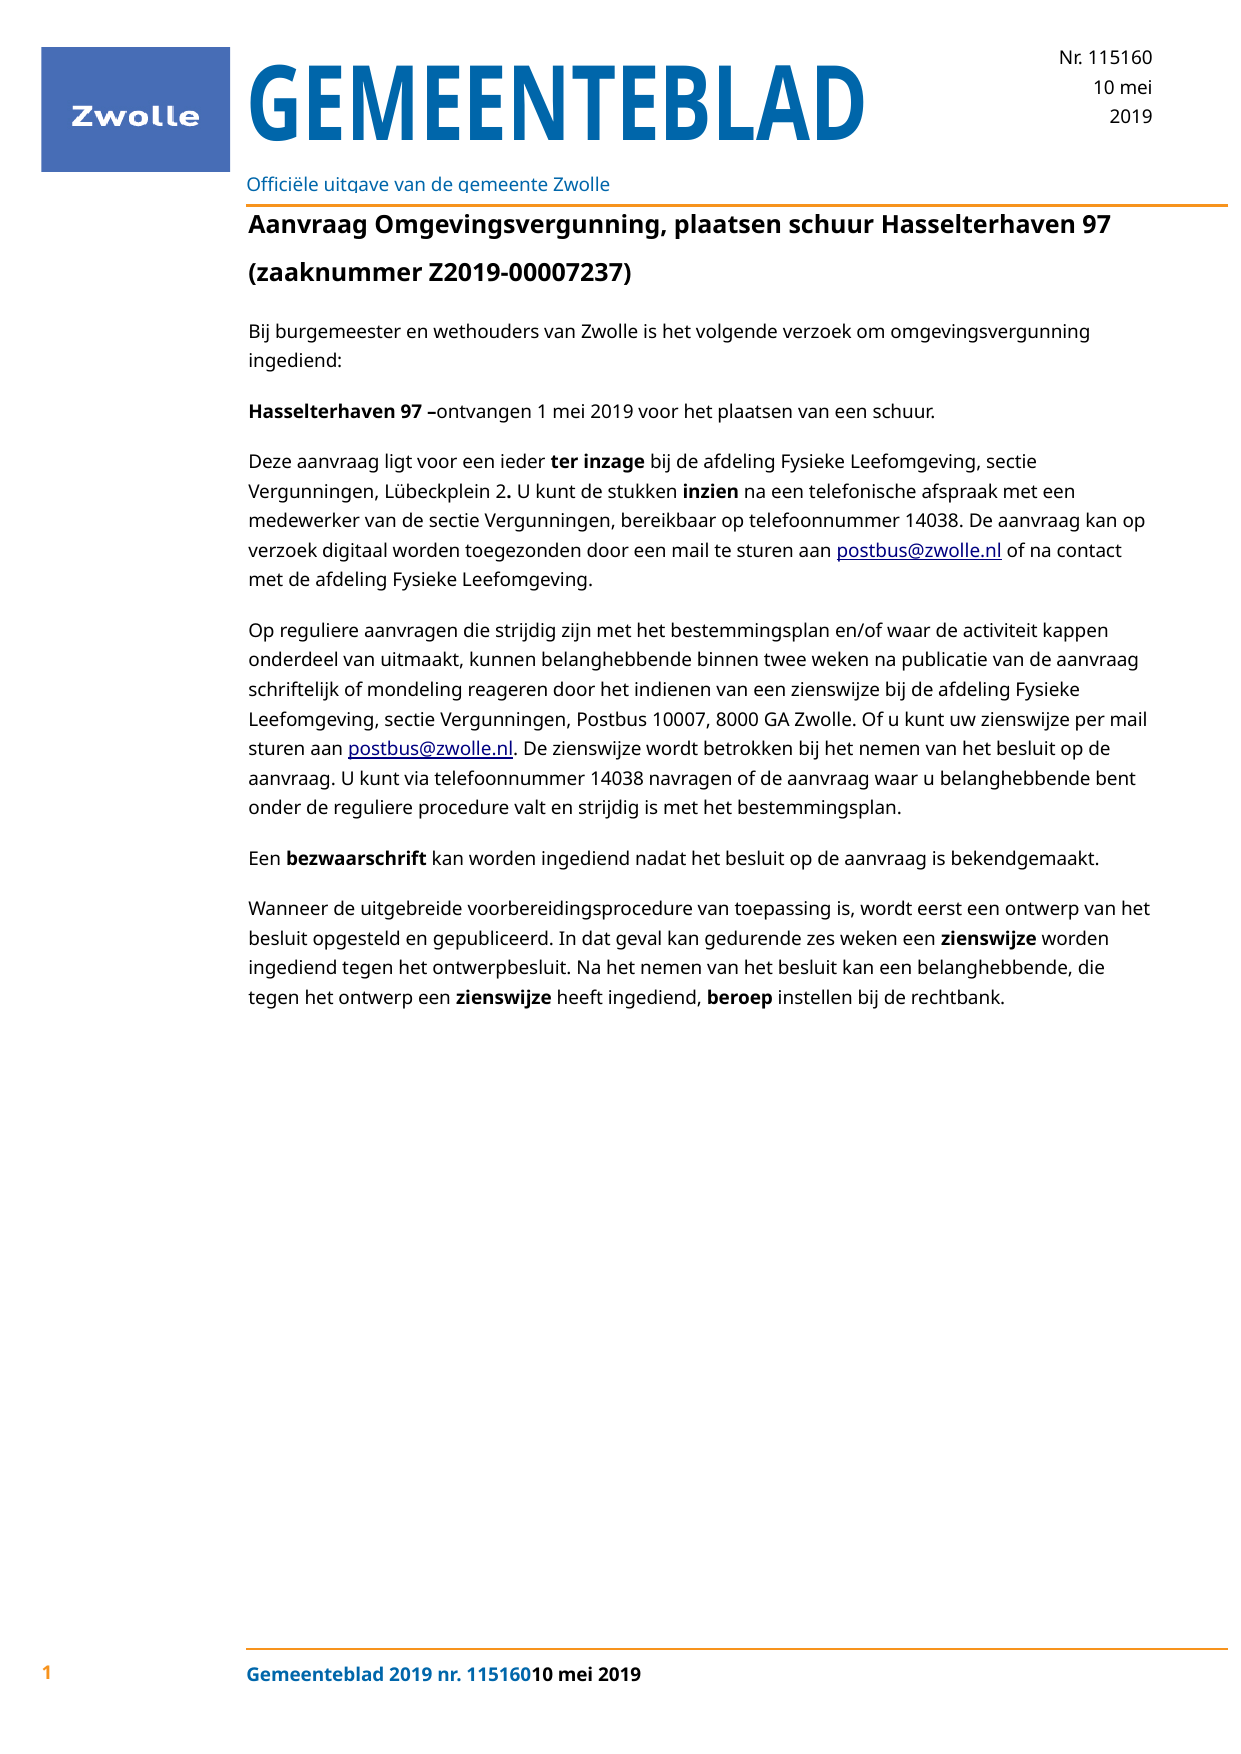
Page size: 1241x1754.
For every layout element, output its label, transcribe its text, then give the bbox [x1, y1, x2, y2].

text Wanneer de uitgebreide voorbereidingsprocedure van toepassing is, wordt eerst een ontwerp van het besluit opgesteld en gepubliceerd. In dat geval kan gedurende zes weken een zienswijze worden ingediend tegen het ontwerpbesluit. Na het nemen van het besluit kan een belanghebbende, die tegen het ontwerp een zienswijze heeft ingediend, beroep instellen bij de rechtbank. [248, 895, 1152, 1010]
text Hasselterhaven 97 –ontvangen 1 mei 2019 voor het plaatsen van een schuur. [248, 398, 1152, 424]
text Bij burgemeester en wethouders van Zwolle is het volgende verzoek om omgevingsvergunning ingediend: [248, 318, 1152, 373]
text Aanvraag Omgevingsvergunning, plaatsen schuur Hasselterhaven 97 (zaaknummer Z2019-00007237) [248, 207, 1152, 288]
text Op reguliere aanvragen die strijdig zijn met het bestemmingsplan en/of waar de activiteit kappen onderdeel van uitmaakt, kunnen belanghebbende binnen twee weken na publicatie van de aanvraag schriftelijk of mondeling reageren door het indienen van een zienswijze bij de afdeling Fysieke Leefomgeving, sectie Vergunningen, Postbus 10007, 8000 GA Zwolle. Of u kunt uw zienswijze per mail sturen aan postbus@zwolle.nl. De zienswijze wordt betrokken bij het nemen van het besluit op de aanvraag. U kunt via telefoonnummer 14038 navragen of de aanvraag waar u belanghebbende bent onder de reguliere procedure valt en strijdig is met het bestemmingsplan. [248, 617, 1152, 820]
text Een bezwaarschrift kan worden ingediend nadat het besluit op de aanvraag is bekendgemaakt. [248, 845, 1152, 871]
text Deze aanvraag ligt voor een ieder ter inzage bij de afdeling Fysieke Leefomgeving, sectie Vergunningen, Lübeckplein 2. U kunt de stukken inzien na een telefonische afspraak met een medewerker van de sectie Vergunningen, bereikbaar op telefoonnummer 14038. De aanvraag kan op verzoek digitaal worden toegezonden door een mail te sturen aan postbus@zwolle.nl of na contact met de afdeling Fysieke Leefomgeving. [248, 448, 1152, 592]
picture [41, 47, 231, 172]
